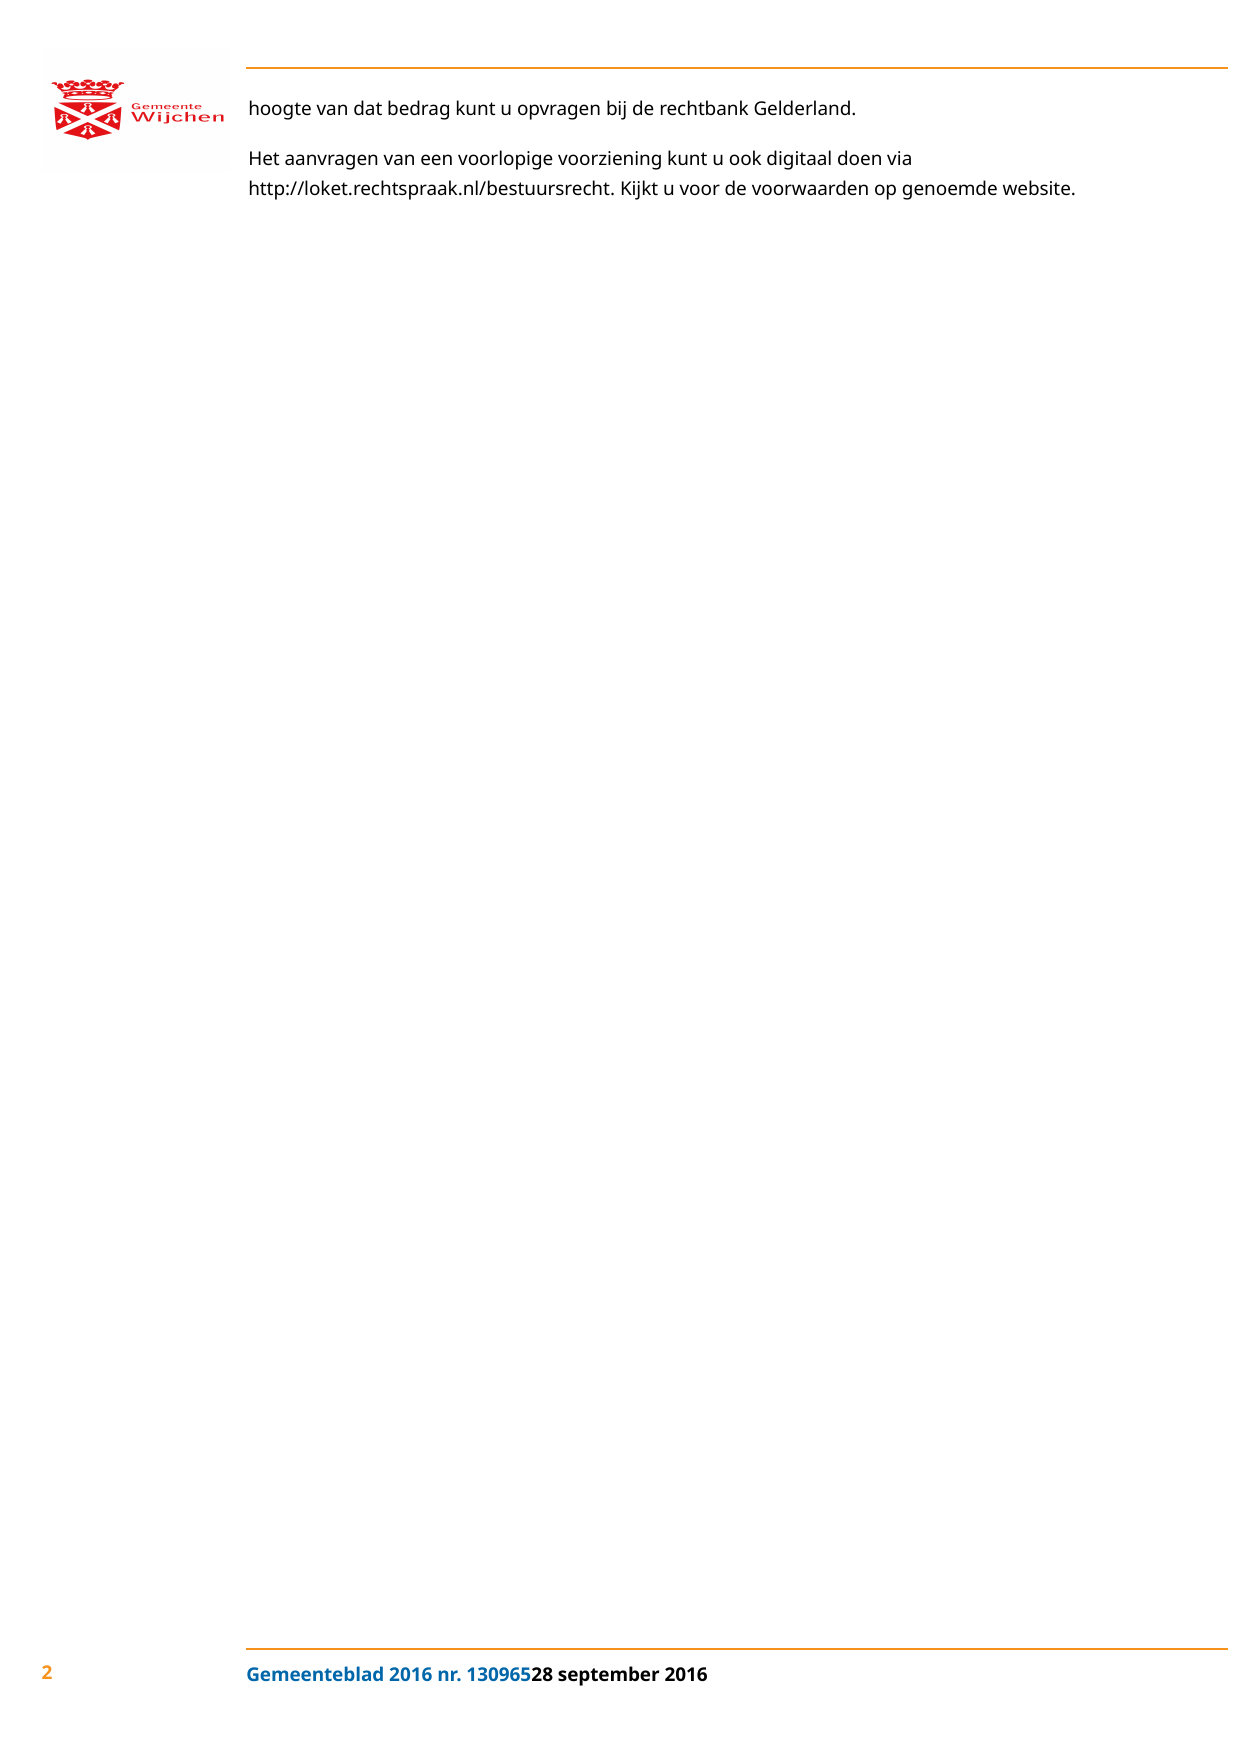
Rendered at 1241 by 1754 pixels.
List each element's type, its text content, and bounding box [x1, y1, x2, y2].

text hoogte van dat bedrag kunt u opvragen bij de rechtbank Gelderland. [248, 95, 1152, 121]
text Het aanvragen van een voorlopige voorziening kunt u ook digitaal doen via http://loket.rechtspraak.nl/bestuursrecht. Kijkt u voor de voorwaarden op genoemde website. [248, 145, 1152, 201]
picture [41, 47, 231, 172]
